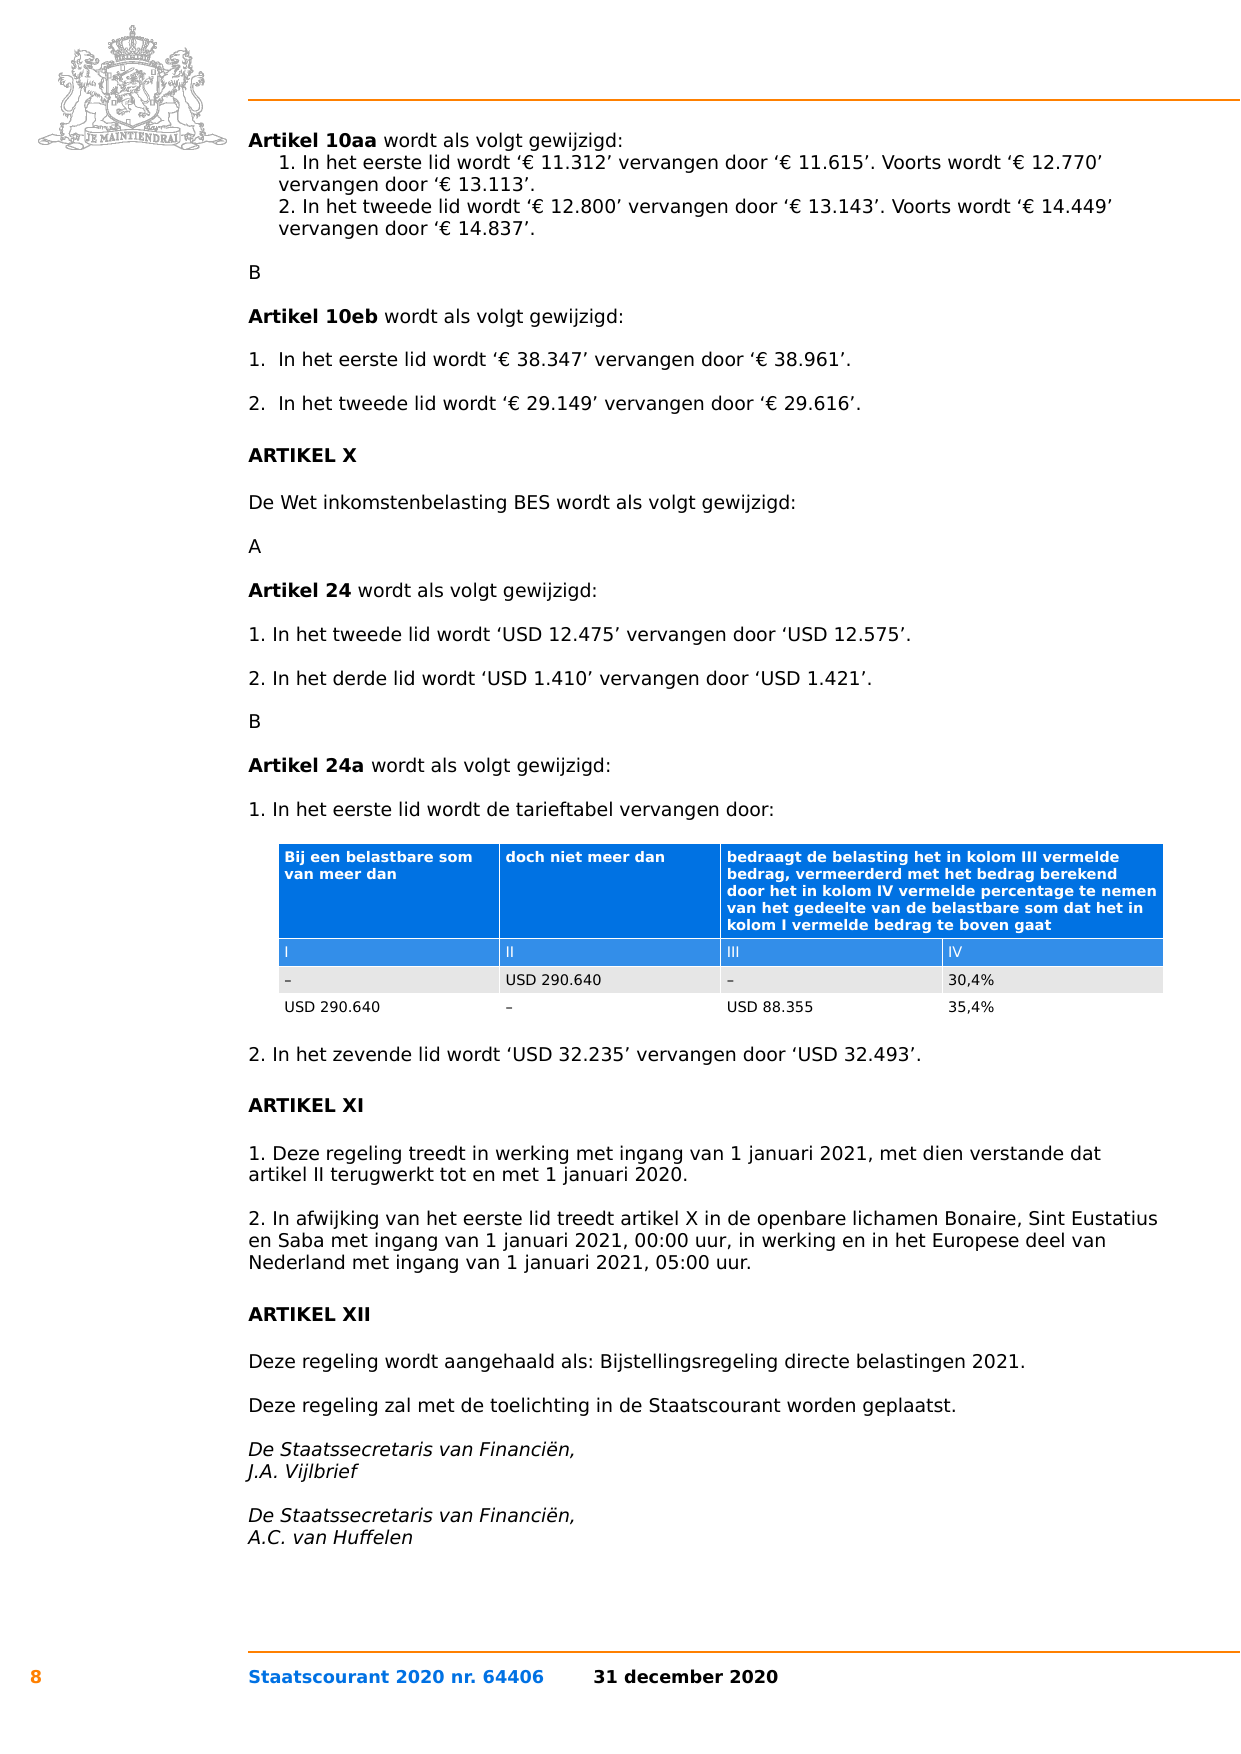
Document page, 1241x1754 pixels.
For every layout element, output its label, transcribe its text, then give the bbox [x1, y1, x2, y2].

subtitle ARTIKEL XI [248, 1095, 1163, 1117]
table_cell USD 290.640 [500, 967, 720, 993]
text 2. In het tweede lid wordt ‘€ 29.149’ vervangen door ‘€ 29.616’. [248, 393, 1163, 415]
table_cell – [279, 967, 499, 993]
table_cell III [721, 939, 942, 966]
table_cell – [500, 994, 720, 1021]
text 2. In het zevende lid wordt ‘USD 32.235’ vervangen door ‘USD 32.493’. [248, 1043, 1163, 1065]
text 2. In het derde lid wordt ‘USD 1.410’ vervangen door ‘USD 1.421’. [248, 668, 1163, 689]
text 1. Deze regeling treedt in werking met ingang van 1 januari 2021, met dien verstande dat artikel II terugwerkt tot en met 1 januari 2020. [248, 1142, 1163, 1186]
text B [248, 262, 1163, 284]
text 2. In afwijking van het eerste lid treedt artikel X in de openbare lichamen Bonaire, Sint Eustatius en Saba met ingang van 1 januari 2021, 00:00 uur, in werking en in het Europese deel van Nederland met ingang van 1 januari 2021, 05:00 uur. [248, 1208, 1163, 1274]
text De Staatssecretaris van Financiën, A.C. van Huffelen [248, 1505, 1163, 1549]
text 1. In het eerste lid wordt ‘€ 38.347’ vervangen door ‘€ 38.961’. [248, 349, 1163, 371]
picture [38, 25, 227, 150]
text A [248, 536, 1163, 558]
text Artikel 24 wordt als volgt gewijzigd: [248, 580, 1163, 602]
table_cell IV [943, 939, 1163, 966]
text Deze regeling zal met de toelichting in de Staatscourant worden geplaatst. [248, 1395, 1163, 1417]
table_cell II [500, 939, 720, 966]
table_header bedraagt de belasting het in kolom III vermelde bedrag, vermeerderd met het bedrag berekend door het in kolom IV vermelde percentage te nemen van het gedeelte van de belastbare som dat het in kolom I vermelde bedrag te boven gaat [721, 844, 1163, 938]
text B [248, 711, 1163, 733]
text Artikel 10eb wordt als volgt gewijzigd: [248, 306, 1163, 327]
table_header Bij een belastbare som van meer dan [279, 844, 499, 938]
text De Wet inkomstenbelasting BES wordt als volgt gewijzigd: [248, 492, 1163, 514]
text 1. In het eerste lid wordt de tarieftabel vervangen door: [248, 799, 1163, 821]
table_cell 30,4% [943, 967, 1163, 993]
table_cell 35,4% [943, 994, 1163, 1021]
table_cell I [279, 939, 499, 966]
table_cell USD 88.355 [721, 994, 942, 1021]
subtitle ARTIKEL XII [248, 1304, 1163, 1326]
text 1. In het eerste lid wordt ‘€ 11.312’ vervangen door ‘€ 11.615’. Voorts wordt ‘€ 12.770’ vervangen door ‘€ 13.113’. [278, 152, 1163, 196]
text 1. In het tweede lid wordt ‘USD 12.475’ vervangen door ‘USD 12.575’. [248, 624, 1163, 646]
text Artikel 10aa wordt als volgt gewijzigd: [248, 130, 1163, 152]
text De Staatssecretaris van Financiën, J.A. Vijlbrief [248, 1439, 1163, 1483]
subtitle ARTIKEL X [248, 445, 1163, 467]
text Deze regeling wordt aangehaald als: Bijstellingsregeling directe belastingen 2021. [248, 1351, 1163, 1373]
text Artikel 24a wordt als volgt gewijzigd: [248, 755, 1163, 777]
table_cell USD 290.640 [279, 994, 499, 1021]
table_header doch niet meer dan [500, 844, 720, 938]
table_cell – [721, 967, 942, 993]
text 2. In het tweede lid wordt ‘€ 12.800’ vervangen door ‘€ 13.143’. Voorts wordt ‘€ 14.449’ vervangen door ‘€ 14.837’. [278, 196, 1163, 240]
